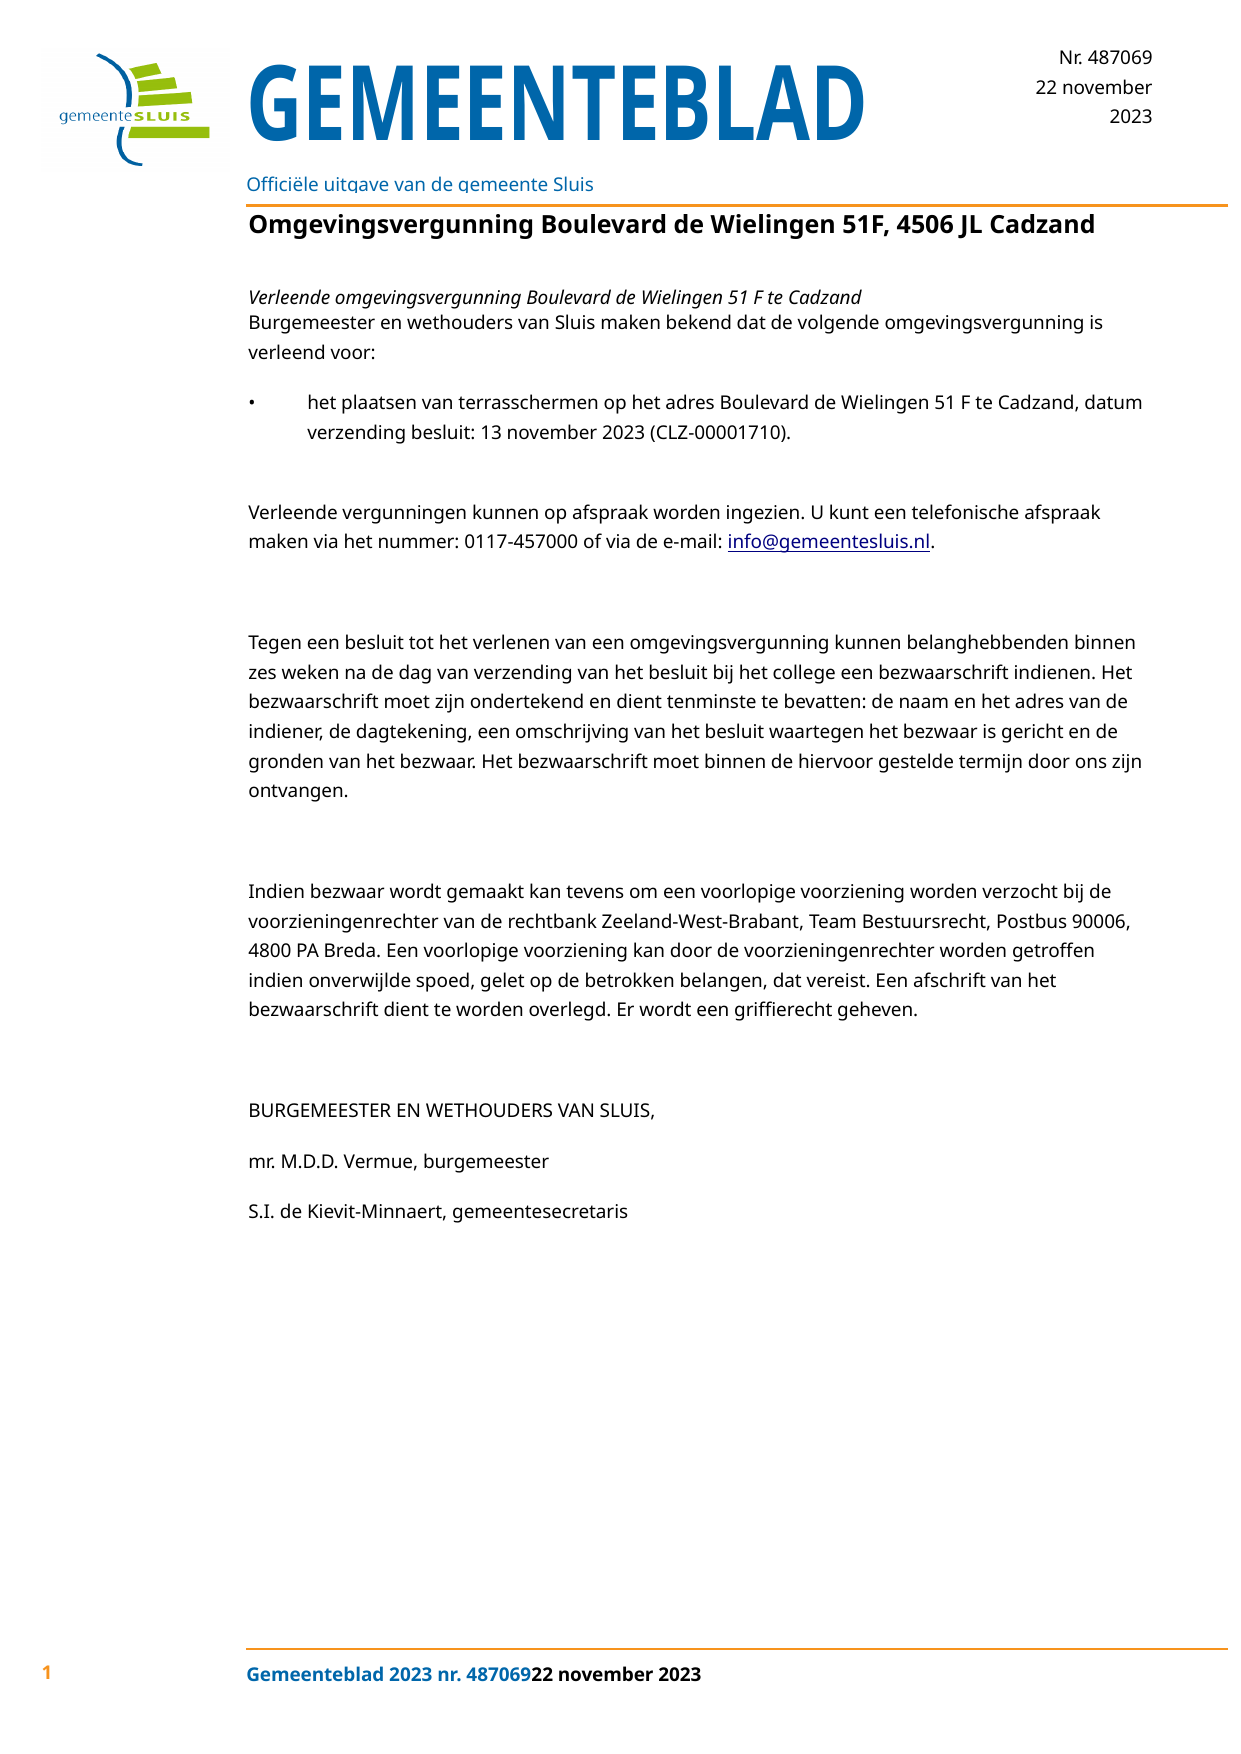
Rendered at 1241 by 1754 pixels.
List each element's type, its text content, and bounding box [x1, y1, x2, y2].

text BURGEMEESTER EN WETHOUDERS VAN SLUIS, [248, 1097, 1152, 1123]
text Burgemeester en wethouders van Sluis maken bekend dat de volgende omgevingsvergunning is verleend voor: [248, 309, 1152, 365]
text Tegen een besluit tot het verlenen van een omgevingsvergunning kunnen belanghebbenden binnen zes weken na de dag van verzending van het besluit bij het college een bezwaarschrift indienen. Het bezwaarschrift moet zijn ondertekend en dient tenminste te bevatten: de naam en het adres van de indiener, de dagtekening, een omschrijving van het besluit waartegen het bezwaar is gericht en de gronden van het bezwaar. Het bezwaarschrift moet binnen de hiervoor gestelde termijn door ons zijn ontvangen. [248, 629, 1152, 803]
text Verleende omgevingsvergunning Boulevard de Wielingen 51 F te Cadzand [248, 284, 1152, 309]
list het plaatsen van terrasschermen op het adres Boulevard de Wielingen 51 F te Cadzand, datum verzending besluit: 13 november 2023 (CLZ-00001710). [248, 389, 1152, 445]
text S.I. de Kievit-Minnaert, gemeentesecretaris [248, 1198, 1152, 1224]
text Omgevingsvergunning Boulevard de Wielingen 51F, 4506 JL Cadzand [248, 207, 1152, 241]
text Indien bezwaar wordt gemaakt kan tevens om een voorlopige voorziening worden verzocht bij de voorzieningenrechter van de rechtbank Zeeland-West-Brabant, Team Bestuursrecht, Postbus 90006, 4800 PA Breda. Een voorlopige voorziening kan door de voorzieningenrechter worden getroffen indien onverwijlde spoed, gelet op de betrokken belangen, dat vereist. Een afschrift van het bezwaarschrift dient te worden overlegd. Er wordt een griffierecht geheven. [248, 878, 1152, 1022]
text Verleende vergunningen kunnen op afspraak worden ingezien. U kunt een telefonische afspraak maken via het nummer: 0117-457000 of via de e-mail: info@gemeentesluis.nl. [248, 499, 1152, 554]
text mr. M.D.D. Vermue, burgemeester [248, 1148, 1152, 1174]
picture [41, 47, 231, 172]
